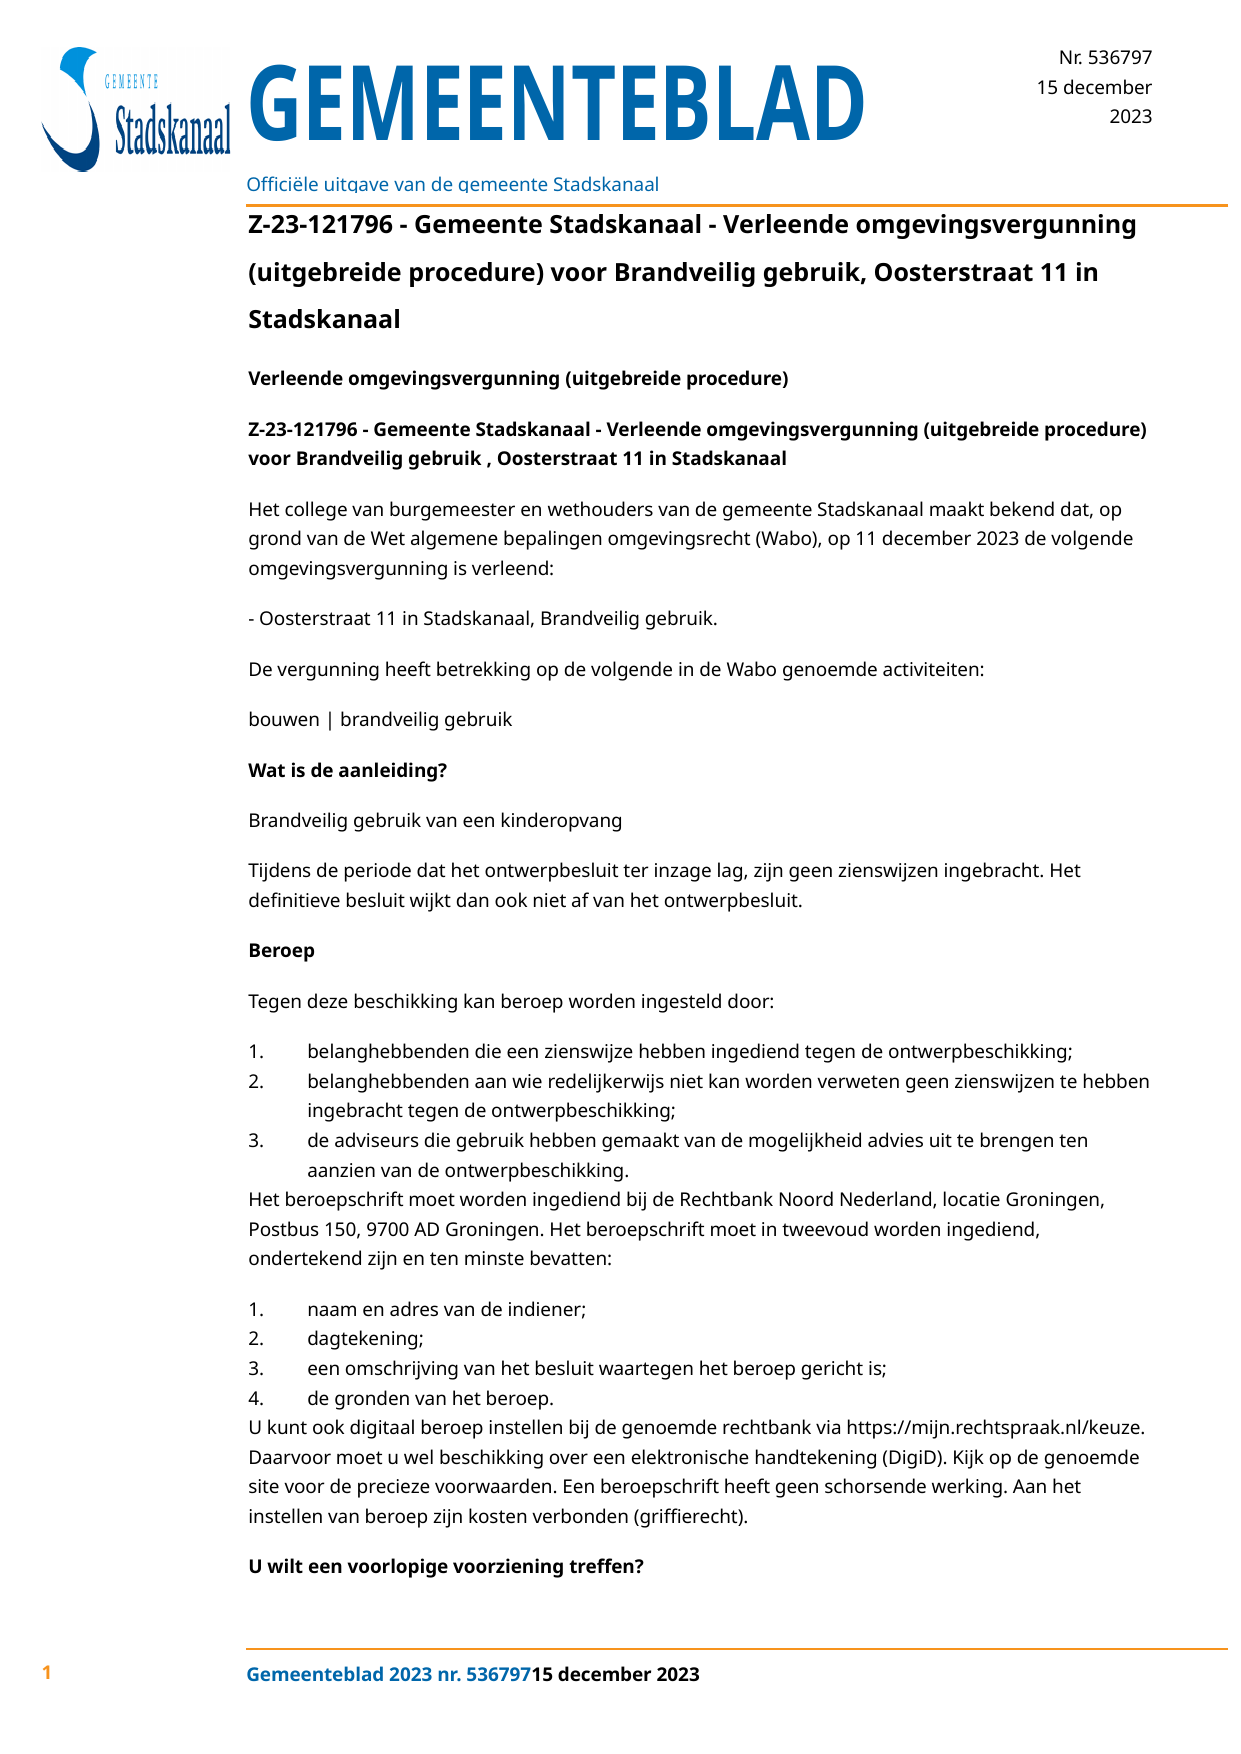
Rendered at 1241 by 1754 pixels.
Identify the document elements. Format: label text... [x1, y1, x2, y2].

list belanghebbenden aan wie redelijkerwijs niet kan worden verweten geen zienswijzen te hebben ingebracht tegen de ontwerpbeschikking; [248, 1068, 1152, 1123]
text Brandveilig gebruik van een kinderopvang [248, 807, 1152, 833]
text U wilt een voorlopige voorziening treffen? [248, 1553, 1152, 1579]
text Het beroepschrift moet worden ingediend bij de Rechtbank Noord Nederland, locatie Groningen, Postbus 150, 9700 AD Groningen. Het beroepschrift moet in tweevoud worden ingediend, ondertekend zijn en ten minste bevatten: [248, 1186, 1152, 1271]
text Z-23-121796 - Gemeente Stadskanaal - Verleende omgevingsvergunning (uitgebreide procedure) voor Brandveilig gebruik, Oosterstraat 11 in Stadskanaal [248, 207, 1152, 336]
list de gronden van het beroep. [248, 1385, 1152, 1410]
picture [41, 47, 231, 172]
list een omschrijving van het besluit waartegen het beroep gericht is; [248, 1355, 1152, 1381]
text Verleende omgevingsvergunning (uitgebreide procedure) [248, 366, 1152, 391]
text U kunt ook digitaal beroep instellen bij de genoemde rechtbank via https://mijn.rechtspraak.nl/keuze. Daarvoor moet u wel beschikking over een elektronische handtekening (DigiD). Kijk op de genoemde site voor de precieze voorwaarden. Een beroepschrift heeft geen schorsende werking. Aan het instellen van beroep zijn kosten verbonden (griffierecht). [248, 1414, 1152, 1529]
list dagtekening; [248, 1326, 1152, 1351]
text bouwen | brandveilig gebruik [248, 706, 1152, 732]
text Tegen deze beschikking kan beroep worden ingesteld door: [248, 988, 1152, 1014]
text - Oosterstraat 11 in Stadskanaal, Brandveilig gebruik. [248, 606, 1152, 631]
text Tijdens de periode dat het ontwerpbesluit ter inzage lag, zijn geen zienswijzen ingebracht. Het definitieve besluit wijkt dan ook niet af van het ontwerpbesluit. [248, 858, 1152, 913]
list de adviseurs die gebruik hebben gemaakt van de mogelijkheid advies uit te brengen ten aanzien van de ontwerpbeschikking. [248, 1127, 1152, 1182]
text Het college van burgemeester en wethouders van de gemeente Stadskanaal maakt bekend dat, op grond van de Wet algemene bepalingen omgevingsrecht (Wabo), op 11 december 2023 de volgende omgevingsvergunning is verleend: [248, 496, 1152, 581]
text Beroep [248, 938, 1152, 963]
list belanghebbenden die een zienswijze hebben ingediend tegen de ontwerpbeschikking; [248, 1038, 1152, 1064]
text Z-23-121796 - Gemeente Stadskanaal - Verleende omgevingsvergunning (uitgebreide procedure) voor Brandveilig gebruik , Oosterstraat 11 in Stadskanaal [248, 416, 1152, 471]
list naam en adres van de indiener; [248, 1296, 1152, 1322]
text Wat is de aanleiding? [248, 757, 1152, 782]
text De vergunning heeft betrekking op de volgende in de Wabo genoemde activiteiten: [248, 656, 1152, 682]
